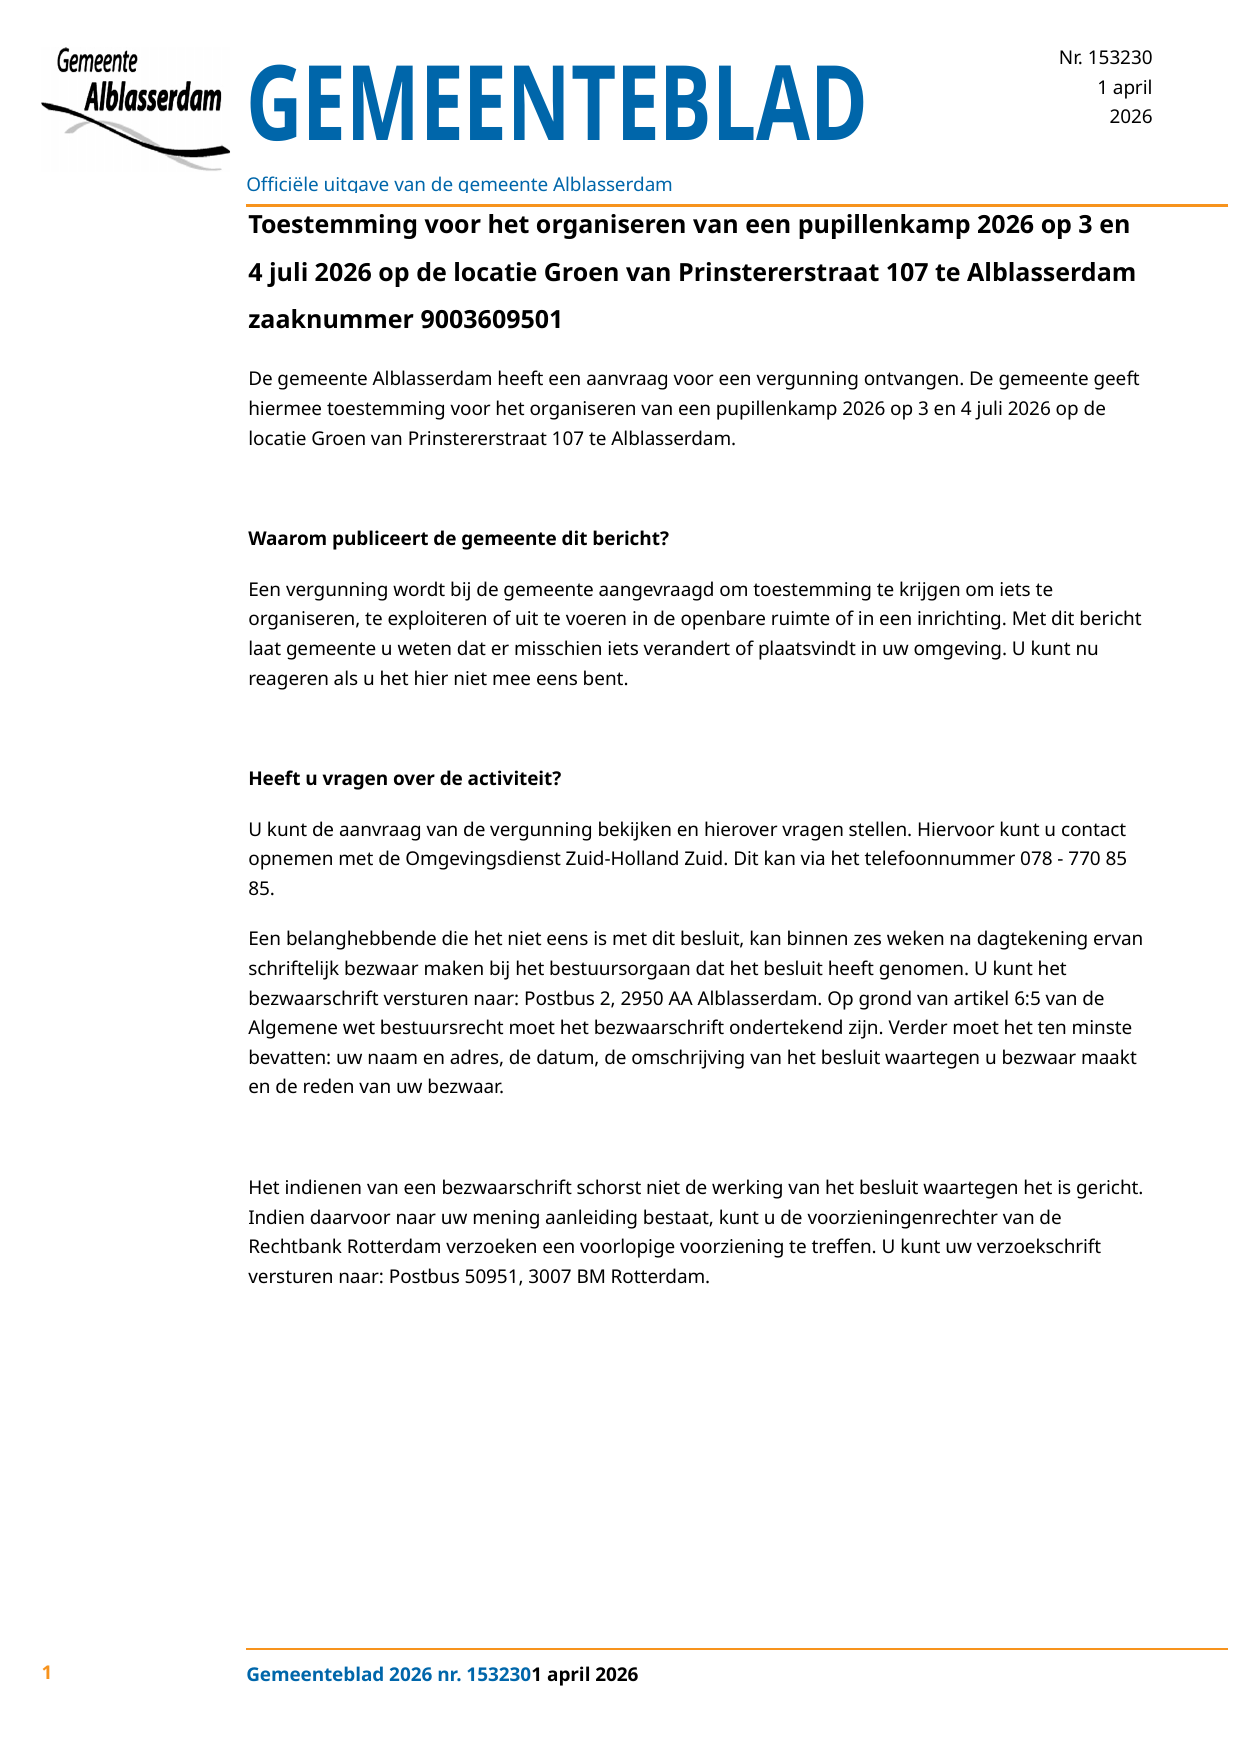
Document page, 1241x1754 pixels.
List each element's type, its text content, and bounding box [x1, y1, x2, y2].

text Het indienen van een bezwaarschrift schorst niet de werking van het besluit waartegen het is gericht. Indien daarvoor naar uw mening aanleiding bestaat, kunt u de voorzieningenrechter van de Rechtbank Rotterdam verzoeken een voorlopige voorziening te treffen. U kunt uw verzoekschrift versturen naar: Postbus 50951, 3007 BM Rotterdam. [248, 1174, 1152, 1289]
text Een belanghebbende die het niet eens is met dit besluit, kan binnen zes weken na dagtekening ervan schriftelijk bezwaar maken bij het bestuursorgaan dat het besluit heeft genomen. U kunt het bezwaarschrift versturen naar: Postbus 2, 2950 AA Alblasserdam. Op grond van artikel 6:5 van de Algemene wet bestuursrecht moet het bezwaarschrift ondertekend zijn. Verder moet het ten minste bevatten: uw naam en adres, de datum, de omschrijving van het besluit waartegen u bezwaar maakt en de reden van uw bezwaar. [248, 926, 1152, 1099]
text Waarom publiceert de gemeente dit bericht? [248, 526, 1152, 551]
text Toestemming voor het organiseren van een pupillenkamp 2026 op 3 en 4 juli 2026 op de locatie Groen van Prinstererstraat 107 te Alblasserdam zaaknummer 9003609501 [248, 207, 1152, 336]
picture [41, 47, 231, 172]
text Een vergunning wordt bij de gemeente aangevraagd om toestemming te krijgen om iets te organiseren, te exploiteren of uit te voeren in de openbare ruimte of in een inrichting. Met dit bericht laat gemeente u weten dat er misschien iets verandert of plaatsvindt in uw omgeving. U kunt nu reageren als u het hier niet mee eens bent. [248, 576, 1152, 690]
text U kunt de aanvraag van de vergunning bekijken en hierover vragen stellen. Hiervoor kunt u contact opnemen met de Omgevingsdienst Zuid-Holland Zuid. Dit kan via het telefoonnummer 078 - 770 85 85. [248, 816, 1152, 901]
text Heeft u vragen over de activiteit? [248, 766, 1152, 791]
text De gemeente Alblasserdam heeft een aanvraag voor een vergunning ontvangen. De gemeente geeft hiermee toestemming voor het organiseren van een pupillenkamp 2026 op 3 en 4 juli 2026 op de locatie Groen van Prinstererstraat 107 te Alblasserdam. [248, 366, 1152, 450]
